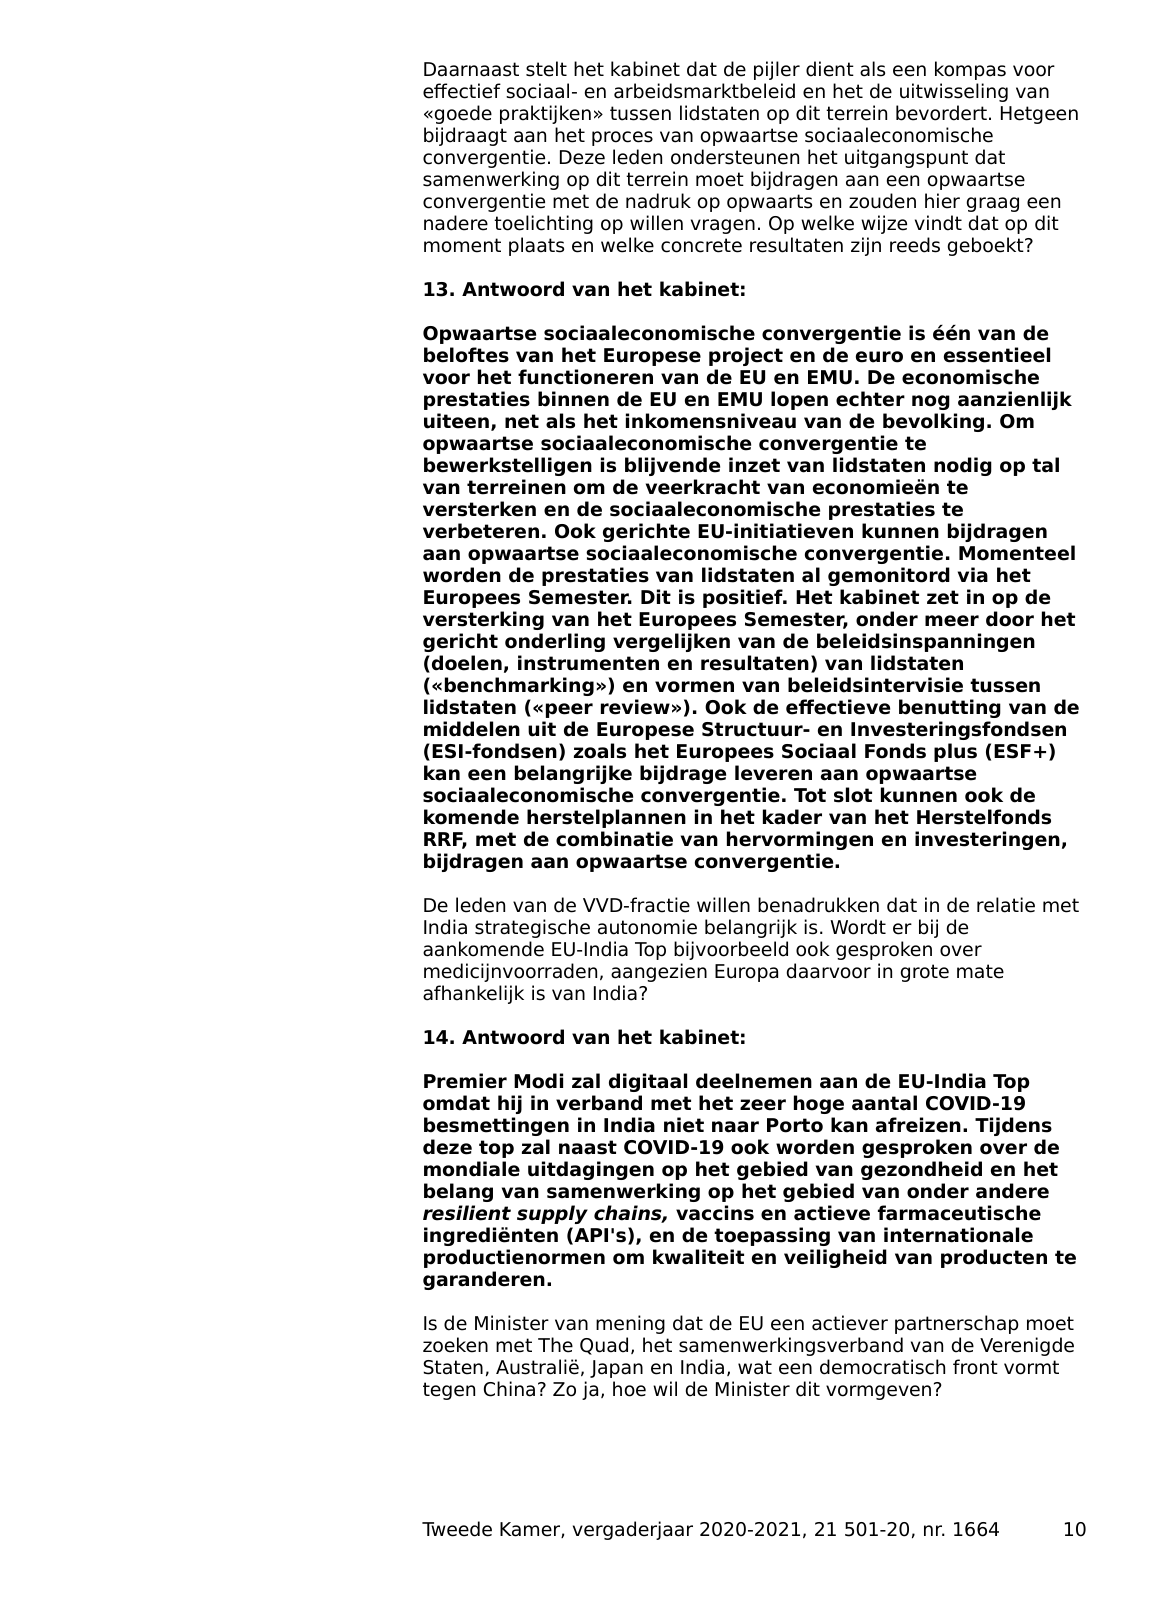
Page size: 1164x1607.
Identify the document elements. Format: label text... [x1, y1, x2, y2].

text Daarnaast stelt het kabinet dat de pijler dient als een kompas voor effectief sociaal- en arbeidsmarktbeleid en het de uitwisseling van «goede praktijken» tussen lidstaten op dit terrein bevordert. Hetgeen bijdraagt aan het proces van opwaartse sociaaleconomische convergentie. Deze leden ondersteunen het uitgangspunt dat samenwerking op dit terrein moet bijdragen aan een opwaartse convergentie met de nadruk op opwaarts en zouden hier graag een nadere toelichting op willen vragen. Op welke wijze vindt dat op dit moment plaats en welke concrete resultaten zijn reeds geboekt? [422, 59, 1087, 257]
text De leden van de VVD-fractie willen benadrukken dat in de relatie met India strategische autonomie belangrijk is. Wordt er bij de aankomende EU-India Top bijvoorbeeld ook gesproken over medicijnvoorraden, aangezien Europa daarvoor in grote mate afhankelijk is van India? [422, 895, 1087, 1005]
text Premier Modi zal digitaal deelnemen aan de EU-India Top omdat hij in verband met het zeer hoge aantal COVID-19 besmettingen in India niet naar Porto kan afreizen. Tijdens deze top zal naast COVID-19 ook worden gesproken over de mondiale uitdagingen op het gebied van gezondheid en het belang van samenwerking op het gebied van onder andere resilient supply chains, vaccins en actieve farmaceutische ingrediënten (API's), en de toepassing van internationale productienormen om kwaliteit en veiligheid van producten te garanderen. [422, 1071, 1087, 1291]
text Is de Minister van mening dat de EU een actiever partnerschap moet zoeken met The Quad, het samenwerkingsverband van de Verenigde Staten, Australië, Japan en India, wat een democratisch front vormt tegen China? Zo ja, hoe wil de Minister dit vormgeven? [422, 1313, 1087, 1401]
subtitle 14. Antwoord van het kabinet: [422, 1027, 1087, 1049]
subtitle 13. Antwoord van het kabinet: [422, 279, 1087, 301]
text Opwaartse sociaaleconomische convergentie is één van de beloftes van het Europese project en de euro en essentieel voor het functioneren van de EU en EMU. De economische prestaties binnen de EU en EMU lopen echter nog aanzienlijk uiteen, net als het inkomensniveau van de bevolking. Om opwaartse sociaaleconomische convergentie te bewerkstelligen is blijvende inzet van lidstaten nodig op tal van terreinen om de veerkracht van economieën te versterken en de sociaaleconomische prestaties te verbeteren. Ook gerichte EU-initiatieven kunnen bijdragen aan opwaartse sociaaleconomische convergentie. Momenteel worden de prestaties van lidstaten al gemonitord via het Europees Semester. Dit is positief. Het kabinet zet in op de versterking van het Europees Semester, onder meer door het gericht onderling vergelijken van de beleidsinspanningen (doelen, instrumenten en resultaten) van lidstaten («benchmarking») en vormen van beleidsintervisie tussen lidstaten («peer review»). Ook de effectieve benutting van de middelen uit de Europese Structuur- en Investeringsfondsen (ESI-fondsen) zoals het Europees Sociaal Fonds plus (ESF+) kan een belangrijke bijdrage leveren aan opwaartse sociaaleconomische convergentie. Tot slot kunnen ook de komende herstelplannen in het kader van het Herstelfonds RRF, met de combinatie van hervormingen en investeringen, bijdragen aan opwaartse convergentie. [422, 323, 1087, 873]
